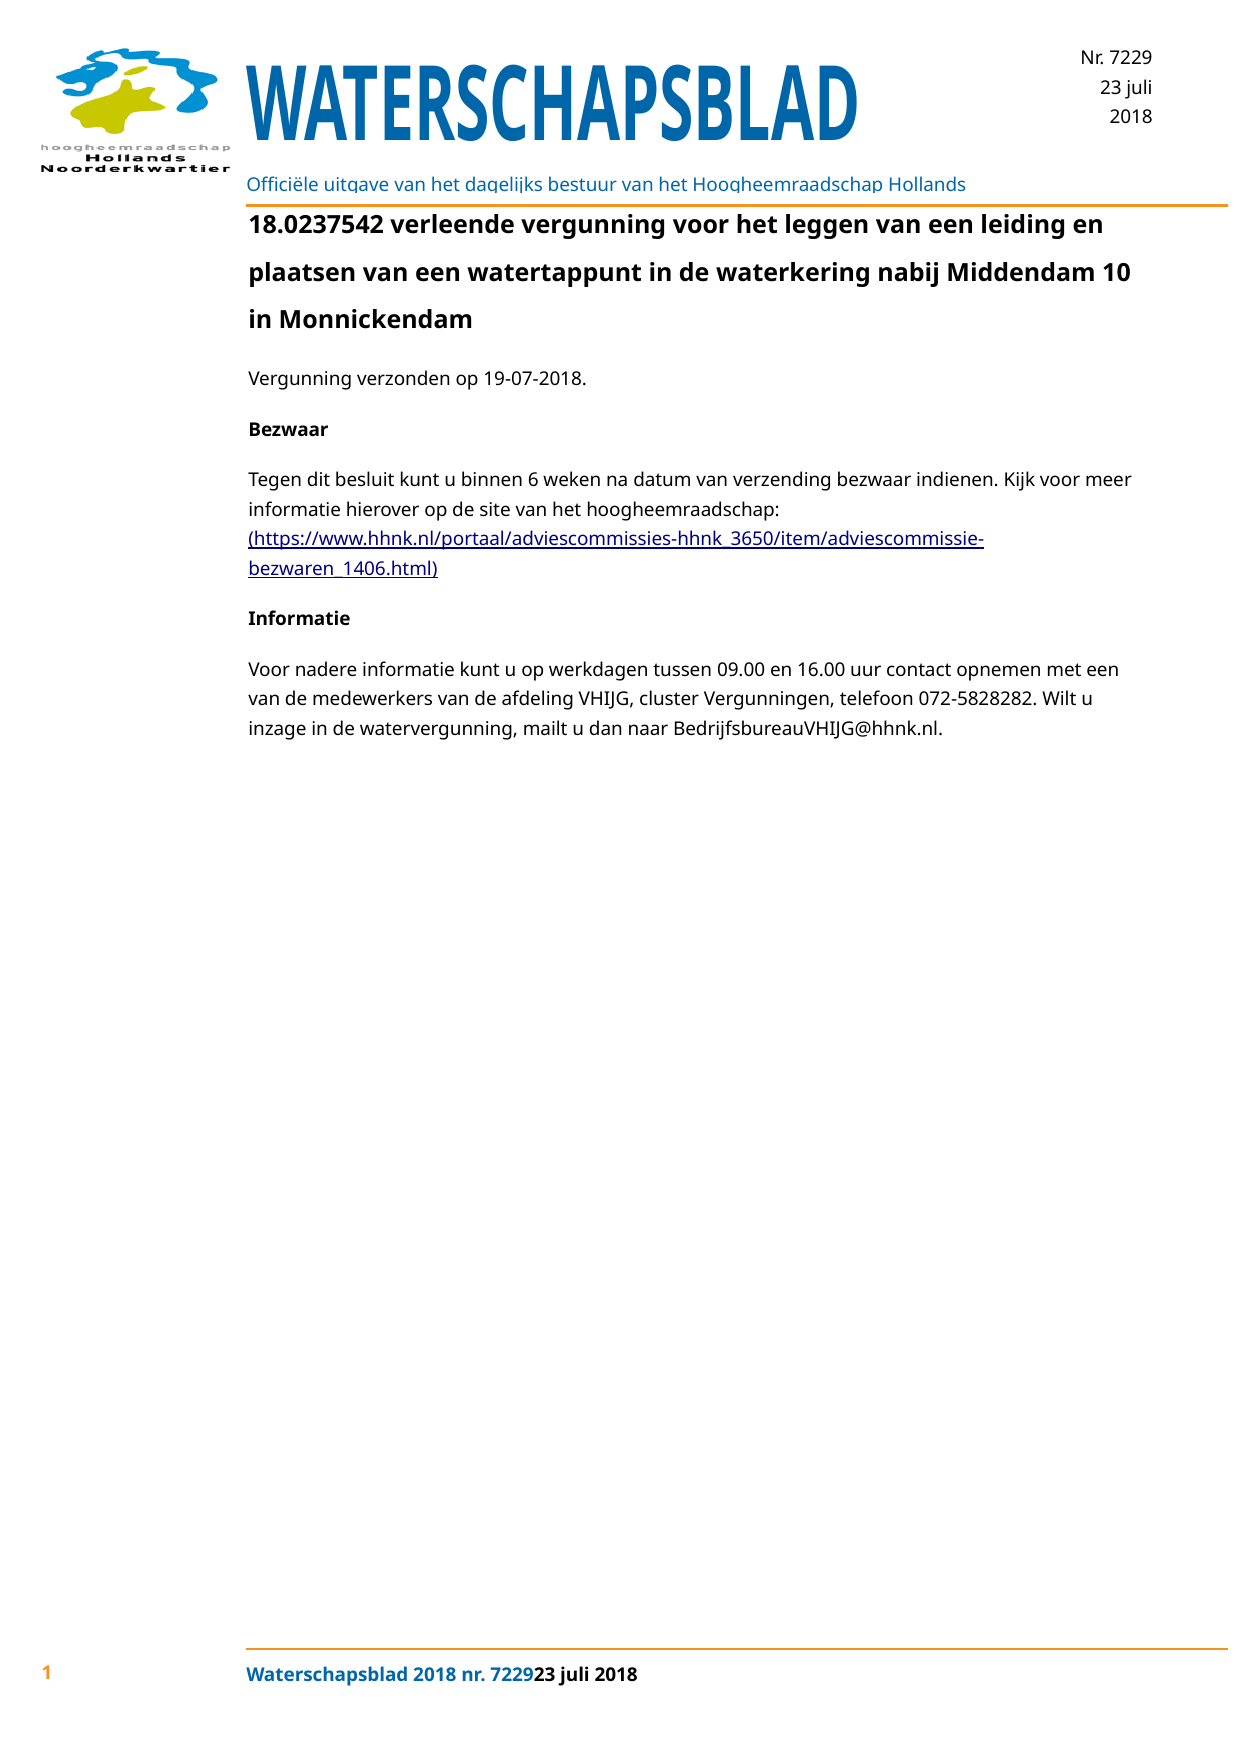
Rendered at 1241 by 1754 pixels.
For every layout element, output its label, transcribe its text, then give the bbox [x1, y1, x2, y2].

text Tegen dit besluit kunt u binnen 6 weken na datum van verzending bezwaar indienen. Kijk voor meer informatie hierover op de site van het hoogheemraadschap: (https://www.hhnk.nl/portaal/adviescommissies-hhnk_3650/item/adviescommissie-bezwaren_1406.html) [248, 466, 1152, 581]
text Bezwaar [248, 416, 1152, 442]
text Voor nadere informatie kunt u op werkdagen tussen 09.00 en 16.00 uur contact opnemen met een van de medewerkers van de afdeling VHIJG, cluster Vergunningen, telefoon 072-5828282. Wilt u inzage in de watervergunning, mailt u dan naar BedrijfsbureauVHIJG@hhnk.nl. [248, 656, 1152, 741]
picture [41, 47, 231, 172]
text Vergunning verzonden op 19-07-2018. [248, 366, 1152, 391]
text Informatie [248, 606, 1152, 631]
text 18.0237542 verleende vergunning voor het leggen van een leiding en plaatsen van een watertappunt in de waterkering nabij Middendam 10 in Monnickendam [248, 207, 1152, 336]
